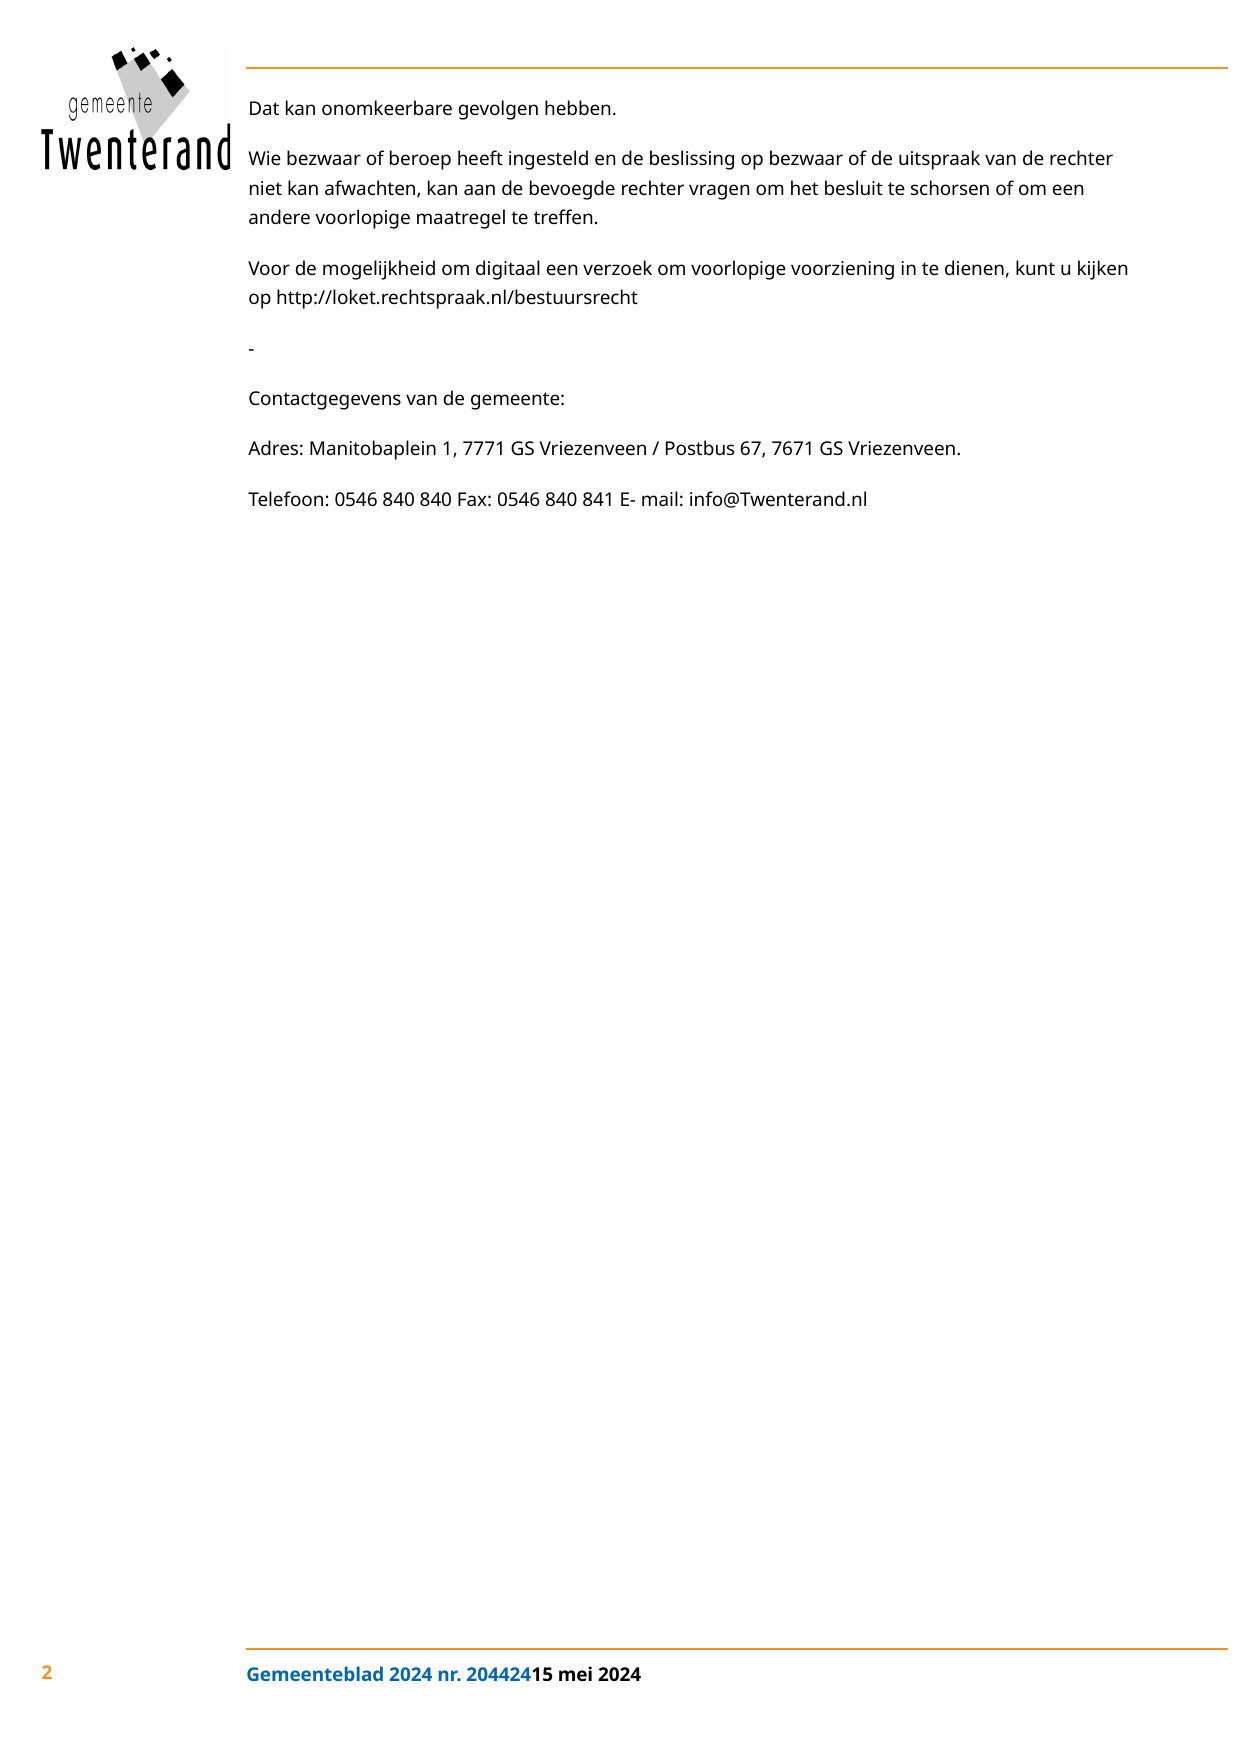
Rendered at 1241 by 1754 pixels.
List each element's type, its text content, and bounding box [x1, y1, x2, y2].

text Adres: Manitobaplein 1, 7771 GS Vriezenveen / Postbus 67, 7671 GS Vriezenveen. [248, 436, 1152, 461]
text Wie bezwaar of beroep heeft ingesteld en de beslissing op bezwaar of de uitspraak van de rechter niet kan afwachten, kan aan de bevoegde rechter vragen om het besluit te schorsen of om een andere voorlopige maatregel te treffen. [248, 145, 1152, 230]
text Telefoon: 0546 840 840 Fax: 0546 840 841 E- mail: info@Twenterand.nl [248, 486, 1152, 512]
text Contactgegevens van de gemeente: [248, 385, 1152, 411]
picture [41, 47, 231, 172]
text - [248, 335, 1152, 361]
text Dat kan onomkeerbare gevolgen hebben. [248, 95, 1152, 121]
text Voor de mogelijkheid om digitaal een verzoek om voorlopige voorziening in te dienen, kunt u kijken op http://loket.rechtspraak.nl/bestuursrecht [248, 255, 1152, 310]
